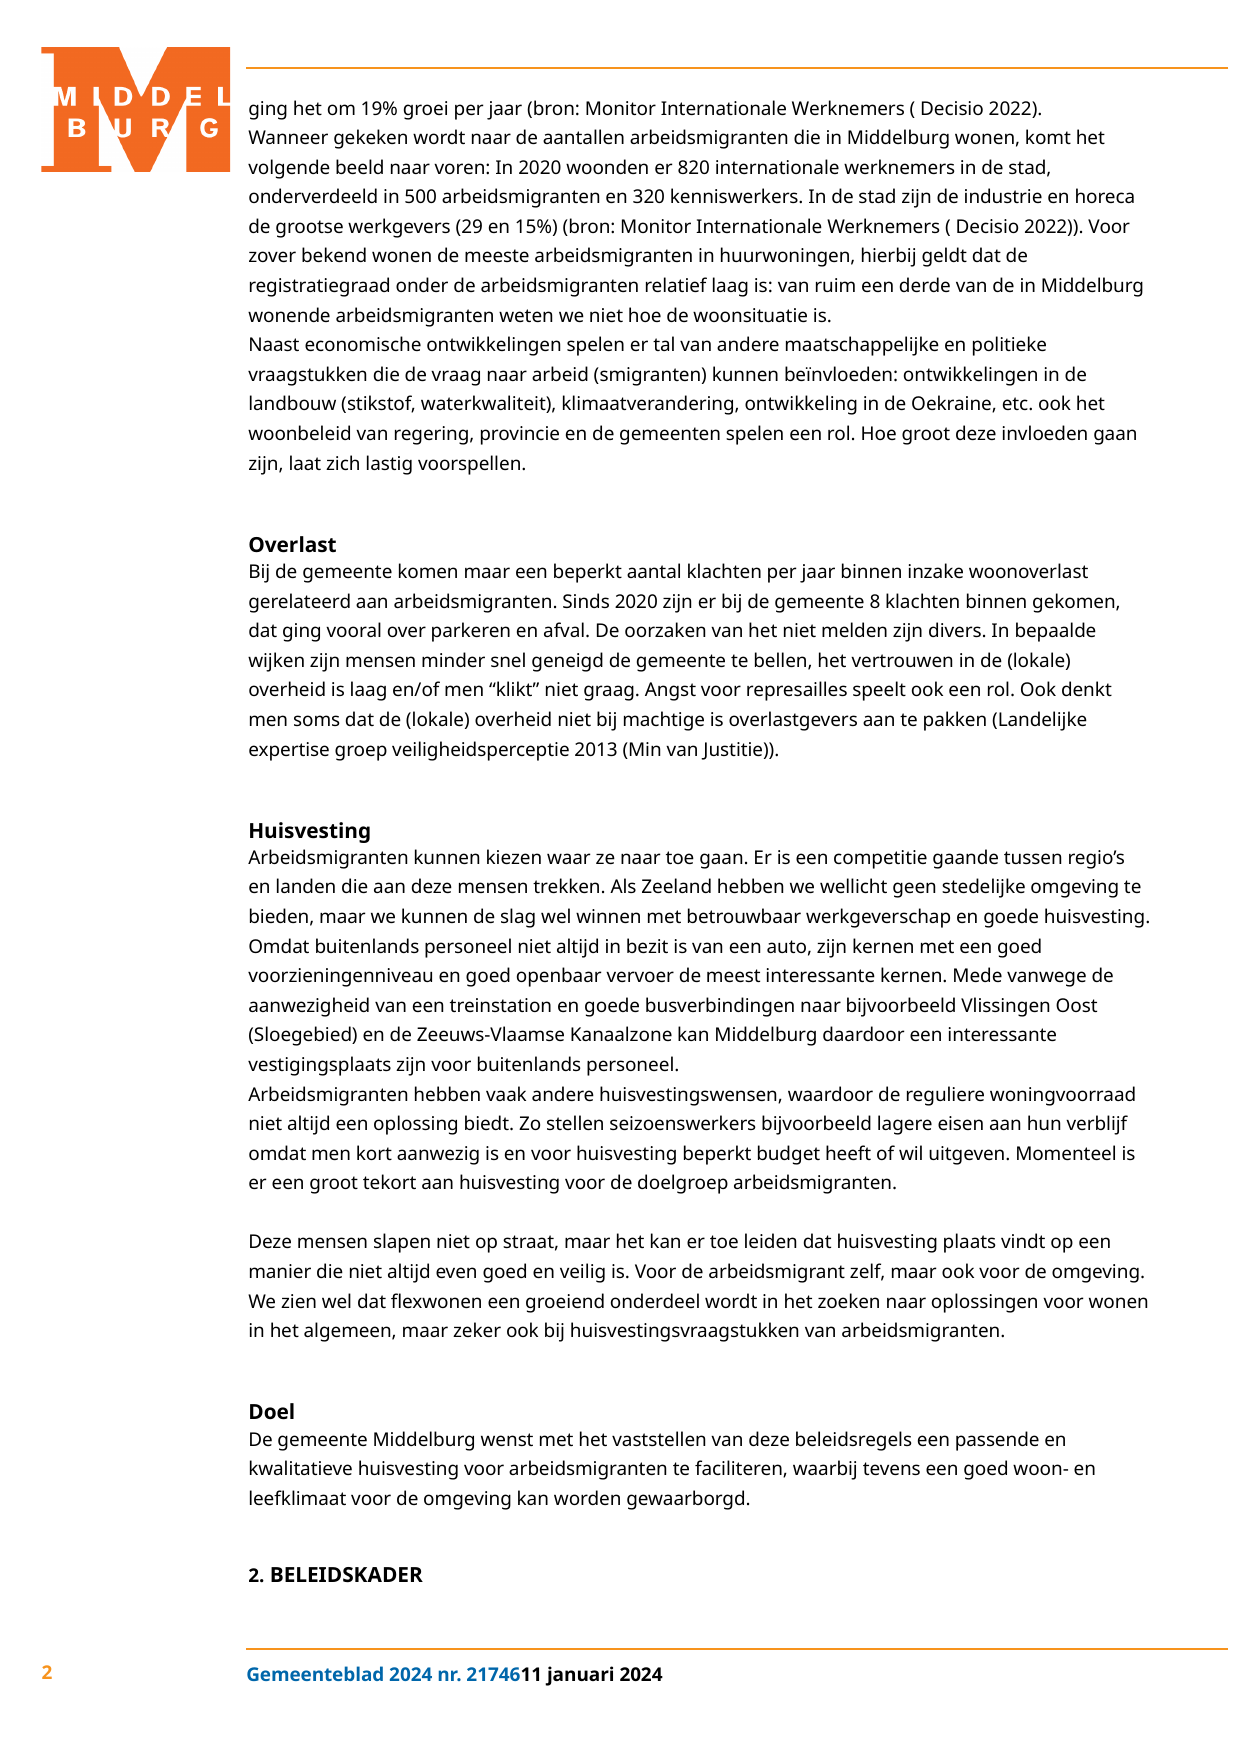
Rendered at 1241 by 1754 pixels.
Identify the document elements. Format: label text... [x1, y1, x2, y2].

text Doel [248, 1397, 1152, 1426]
text 2. BELEIDSKADER [248, 1560, 1152, 1589]
text Wanneer gekeken wordt naar de aantallen arbeidsmigranten die in Middelburg wonen, komt het volgende beeld naar voren: In 2020 woonden er 820 internationale werknemers in de stad, onderverdeeld in 500 arbeidsmigranten en 320 kenniswerkers. In de stad zijn de industrie en horeca de grootse werkgevers (29 en 15%) (bron: Monitor Internationale Werknemers ( Decisio 2022)). Voor zover bekend wonen de meeste arbeidsmigranten in huurwoningen, hierbij geldt dat de registratiegraad onder de arbeidsmigranten relatief laag is: van ruim een derde van de in Middelburg wonende arbeidsmigranten weten we niet hoe de woonsituatie is. [248, 124, 1152, 328]
text Arbeidsmigranten kunnen kiezen waar ze naar toe gaan. Er is een competitie gaande tussen regio’s en landen die aan deze mensen trekken. Als Zeeland hebben we wellicht geen stedelijke omgeving te bieden, maar we kunnen de slag wel winnen met betrouwbaar werkgeverschap en goede huisvesting. Omdat buitenlands personeel niet altijd in bezit is van een auto, zijn kernen met een goed voorzieningenniveau en goed openbaar vervoer de meest interessante kernen. Mede vanwege de aanwezigheid van een treinstation en goede busverbindingen naar bijvoorbeeld Vlissingen Oost (Sloegebied) en de Zeeuws-Vlaamse Kanaalzone kan Middelburg daardoor een interessante vestigingsplaats zijn voor buitenlands personeel. [248, 844, 1152, 1077]
text ging het om 19% groei per jaar (bron: Monitor Internationale Werknemers ( Decisio 2022). [248, 95, 1152, 121]
text Overlast [248, 530, 1152, 558]
text Deze mensen slapen niet op straat, maar het kan er toe leiden dat huisvesting plaats vindt op een manier die niet altijd even goed en veilig is. Voor de arbeidsmigrant zelf, maar ook voor de omgeving. We zien wel dat flexwonen een groeiend onderdeel wordt in het zoeken naar oplossingen voor wonen in het algemeen, maar zeker ook bij huisvestingsvraagstukken van arbeidsmigranten. [248, 1229, 1152, 1343]
picture [41, 47, 231, 172]
text De gemeente Middelburg wenst met het vaststellen van deze beleidsregels een passende en kwalitatieve huisvesting voor arbeidsmigranten te faciliteren, waarbij tevens een goed woon- en leefklimaat voor de omgeving kan worden gewaarborgd. [248, 1426, 1152, 1511]
text Bij de gemeente komen maar een beperkt aantal klachten per jaar binnen inzake woonoverlast gerelateerd aan arbeidsmigranten. Sinds 2020 zijn er bij de gemeente 8 klachten binnen gekomen, dat ging vooral over parkeren en afval. De oorzaken van het niet melden zijn divers. In bepaalde wijken zijn mensen minder snel geneigd de gemeente te bellen, het vertrouwen in de (lokale) overheid is laag en/of men “klikt” niet graag. Angst voor represailles speelt ook een rol. Ook denkt men soms dat de (lokale) overheid niet bij machtige is overlastgevers aan te pakken (Landelijke expertise groep veiligheidsperceptie 2013 (Min van Justitie)). [248, 558, 1152, 761]
text Naast economische ontwikkelingen spelen er tal van andere maatschappelijke en politieke vraagstukken die de vraag naar arbeid (smigranten) kunnen beïnvloeden: ontwikkelingen in de landbouw (stikstof, waterkwaliteit), klimaatverandering, ontwikkeling in de Oekraine, etc. ook het woonbeleid van regering, provincie en de gemeenten spelen een rol. Hoe groot deze invloeden gaan zijn, laat zich lastig voorspellen. [248, 331, 1152, 476]
text Arbeidsmigranten hebben vaak andere huisvestingswensen, waardoor de reguliere woningvoorraad niet altijd een oplossing biedt. Zo stellen seizoenswerkers bijvoorbeeld lagere eisen aan hun verblijf omdat men kort aanwezig is en voor huisvesting beperkt budget heeft of wil uitgeven. Momenteel is er een groot tekort aan huisvesting voor de doelgroep arbeidsmigranten. [248, 1081, 1152, 1195]
text Huisvesting [248, 816, 1152, 844]
